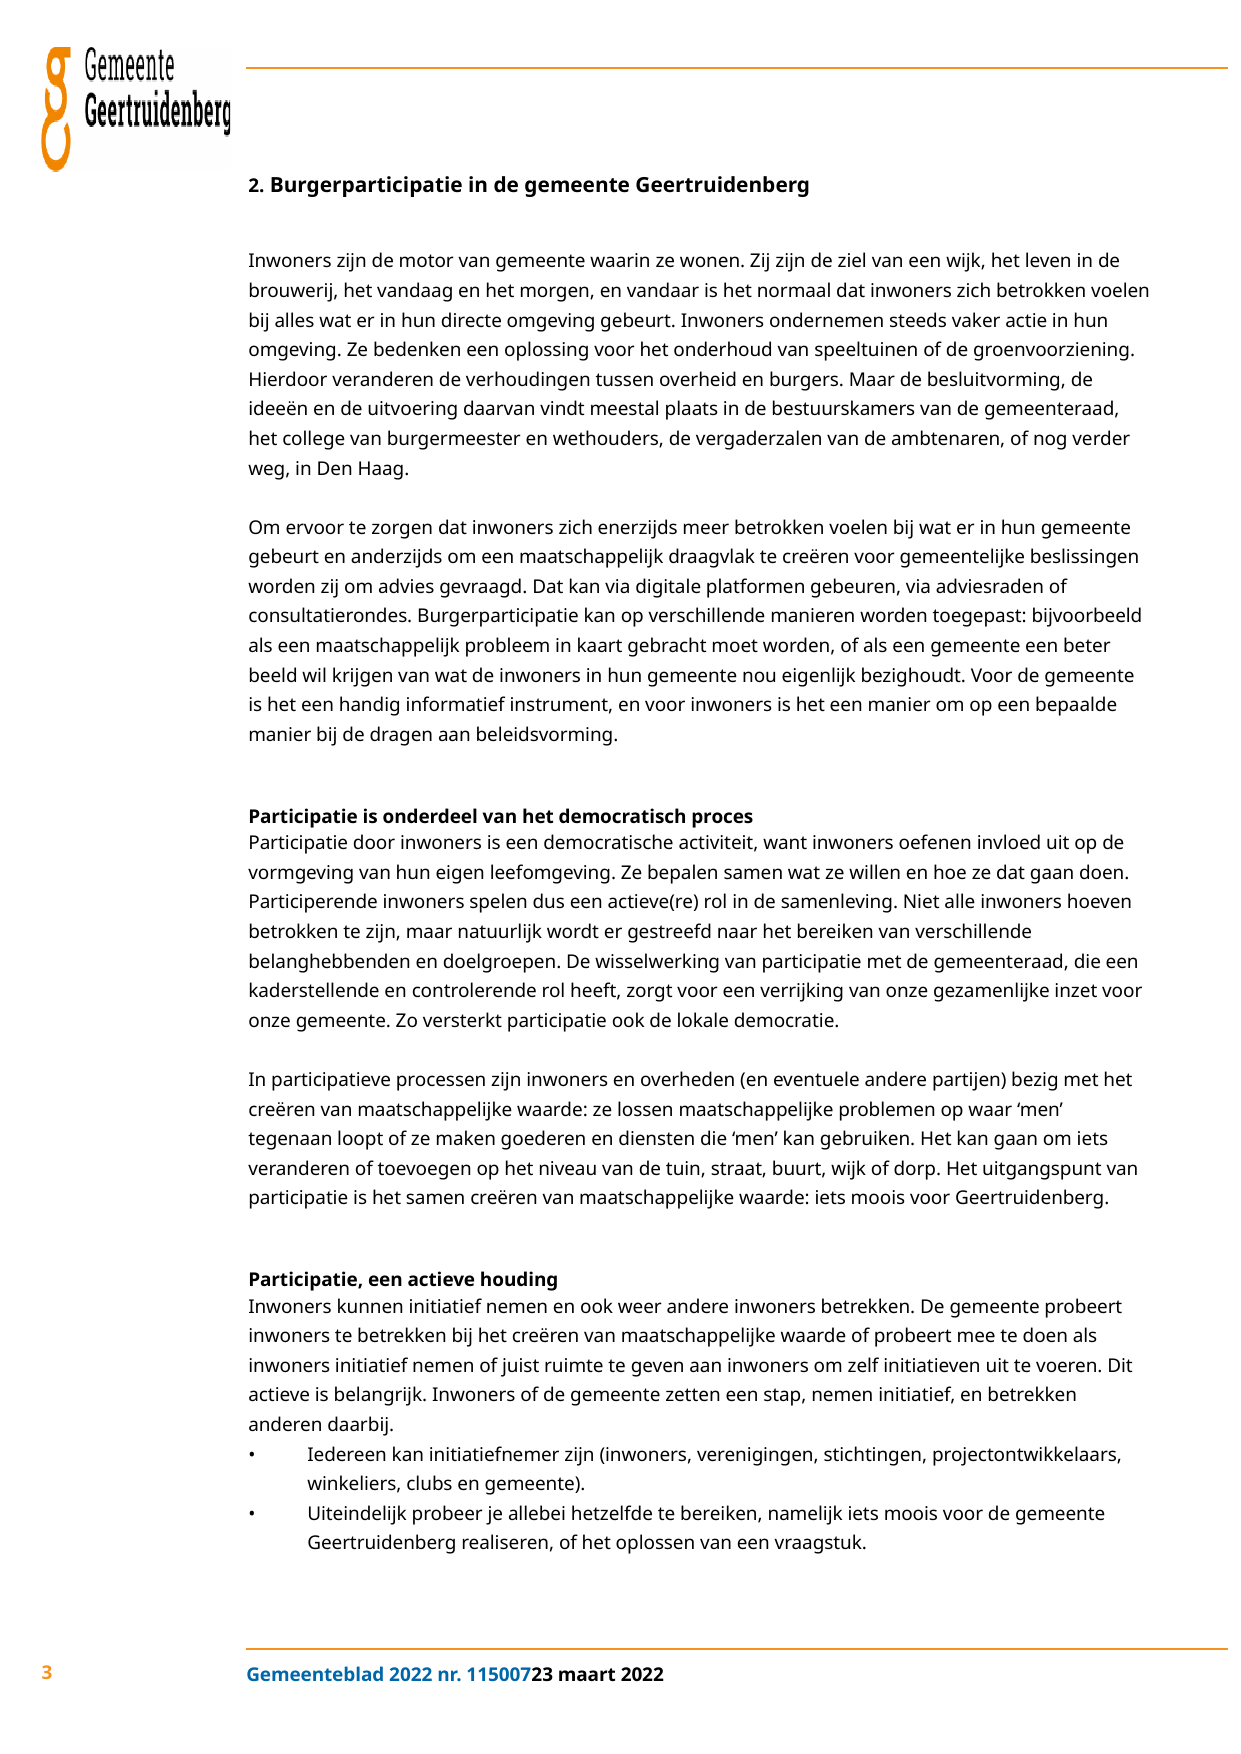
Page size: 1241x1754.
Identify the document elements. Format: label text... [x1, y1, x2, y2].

text 2. Burgerparticipatie in de gemeente Geertruidenberg [248, 170, 1152, 198]
list Iedereen kan initiatiefnemer zijn (inwoners, verenigingen, stichtingen, projectontwikkelaars, winkeliers, clubs en gemeente). [248, 1441, 1152, 1496]
text In participatieve processen zijn inwoners en overheden (en eventuele andere partijen) bezig met het creëren van maatschappelijke waarde: ze lossen maatschappelijke problemen op waar ‘men’ tegenaan loopt of ze maken goederen en diensten die ‘men’ kan gebruiken. Het kan gaan om iets veranderen of toevoegen op het niveau van de tuin, straat, buurt, wijk of dorp. Het uitgangspunt van participatie is het samen creëren van maatschappelijke waarde: iets moois voor Geertruidenberg. [248, 1066, 1152, 1210]
text Inwoners zijn de motor van gemeente waarin ze wonen. Zij zijn de ziel van een wijk, het leven in de brouwerij, het vandaag en het morgen, en vandaar is het normaal dat inwoners zich betrokken voelen bij alles wat er in hun directe omgeving gebeurt. Inwoners ondernemen steeds vaker actie in hun omgeving. Ze bedenken een oplossing voor het onderhoud van speeltuinen of de groenvoorziening. Hierdoor veranderen de verhoudingen tussen overheid en burgers. Maar de besluitvorming, de ideeën en de uitvoering daarvan vindt meestal plaats in de bestuurskamers van de gemeenteraad, het college van burgermeester en wethouders, de vergaderzalen van de ambtenaren, of nog verder weg, in Den Haag. [248, 248, 1152, 481]
text Inwoners kunnen initiatief nemen en ook weer andere inwoners betrekken. De gemeente probeert inwoners te betrekken bij het creëren van maatschappelijke waarde of probeert mee te doen als inwoners initiatief nemen of juist ruimte te geven aan inwoners om zelf initiatieven uit te voeren. Dit actieve is belangrijk. Inwoners of de gemeente zetten een stap, nemen initiatief, en betrekken anderen daarbij. [248, 1293, 1152, 1437]
text Om ervoor te zorgen dat inwoners zich enerzijds meer betrokken voelen bij wat er in hun gemeente gebeurt en anderzijds om een maatschappelijk draagvlak te creëren voor gemeentelijke beslissingen worden zij om advies gevraagd. Dat kan via digitale platformen gebeuren, via adviesraden of consultatierondes. Burgerparticipatie kan op verschillende manieren worden toegepast: bijvoorbeeld als een maatschappelijk probleem in kaart gebracht moet worden, of als een gemeente een beter beeld wil krijgen van wat de inwoners in hun gemeente nou eigenlijk bezighoudt. Voor de gemeente is het een handig informatief instrument, en voor inwoners is het een manier om op een bepaalde manier bij de dragen aan beleidsvorming. [248, 514, 1152, 747]
list Uiteindelijk probeer je allebei hetzelfde te bereiken, namelijk iets moois voor de gemeente Geertruidenberg realiseren, of het oplossen van een vraagstuk. [248, 1500, 1152, 1555]
text Participatie, een actieve houding [248, 1264, 1152, 1293]
text Participatie is onderdeel van het democratisch proces [248, 801, 1152, 829]
text Participatie door inwoners is een democratische activiteit, want inwoners oefenen invloed uit op de vormgeving van hun eigen leefomgeving. Ze bepalen samen wat ze willen en hoe ze dat gaan doen. Participerende inwoners spelen dus een actieve(re) rol in de samenleving. Niet alle inwoners hoeven betrokken te zijn, maar natuurlijk wordt er gestreefd naar het bereiken van verschillende belanghebbenden en doelgroepen. De wisselwerking van participatie met de gemeenteraad, die een kaderstellende en controlerende rol heeft, zorgt voor een verrijking van onze gezamenlijke inzet voor onze gemeente. Zo versterkt participatie ook de lokale democratie. [248, 829, 1152, 1033]
picture [41, 47, 231, 172]
